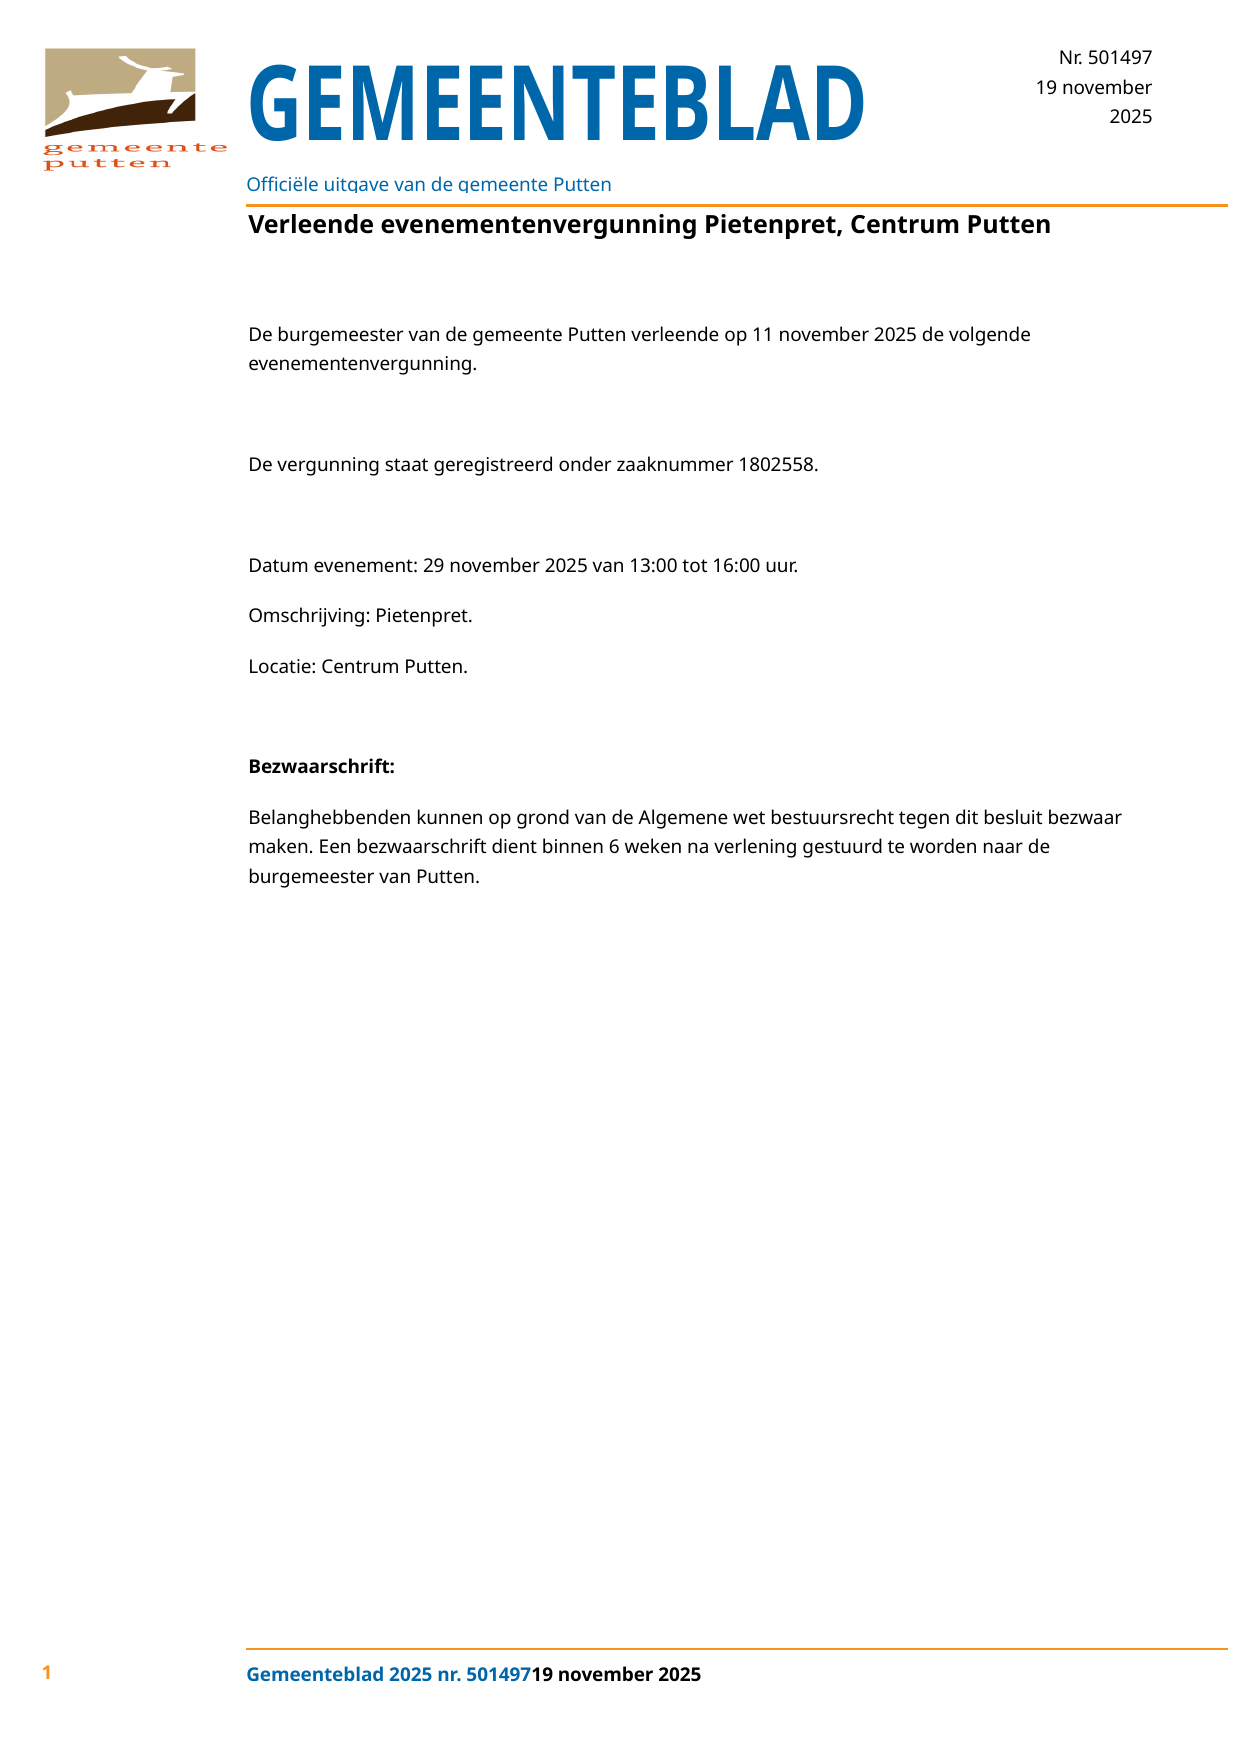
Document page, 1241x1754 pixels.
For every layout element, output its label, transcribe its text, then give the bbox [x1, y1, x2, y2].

text De vergunning staat geregistreerd onder zaaknummer 1802558. [248, 451, 1152, 477]
text Belanghebbenden kunnen op grond van de Algemene wet bestuursrecht tegen dit besluit bezwaar maken. Een bezwaarschrift dient binnen 6 weken na verlening gestuurd te worden naar de burgemeester van Putten. [248, 804, 1152, 889]
text Omschrijving: Pietenpret. [248, 602, 1152, 628]
picture [41, 47, 231, 172]
text Bezwaarschrift: [248, 754, 1152, 779]
text Verleende evenementenvergunning Pietenpret, Centrum Putten [248, 207, 1152, 241]
text Locatie: Centrum Putten. [248, 653, 1152, 678]
text Datum evenement: 29 november 2025 van 13:00 tot 16:00 uur. [248, 552, 1152, 578]
text De burgemeester van de gemeente Putten verleende op 11 november 2025 de volgende evenementenvergunning. [248, 321, 1152, 376]
